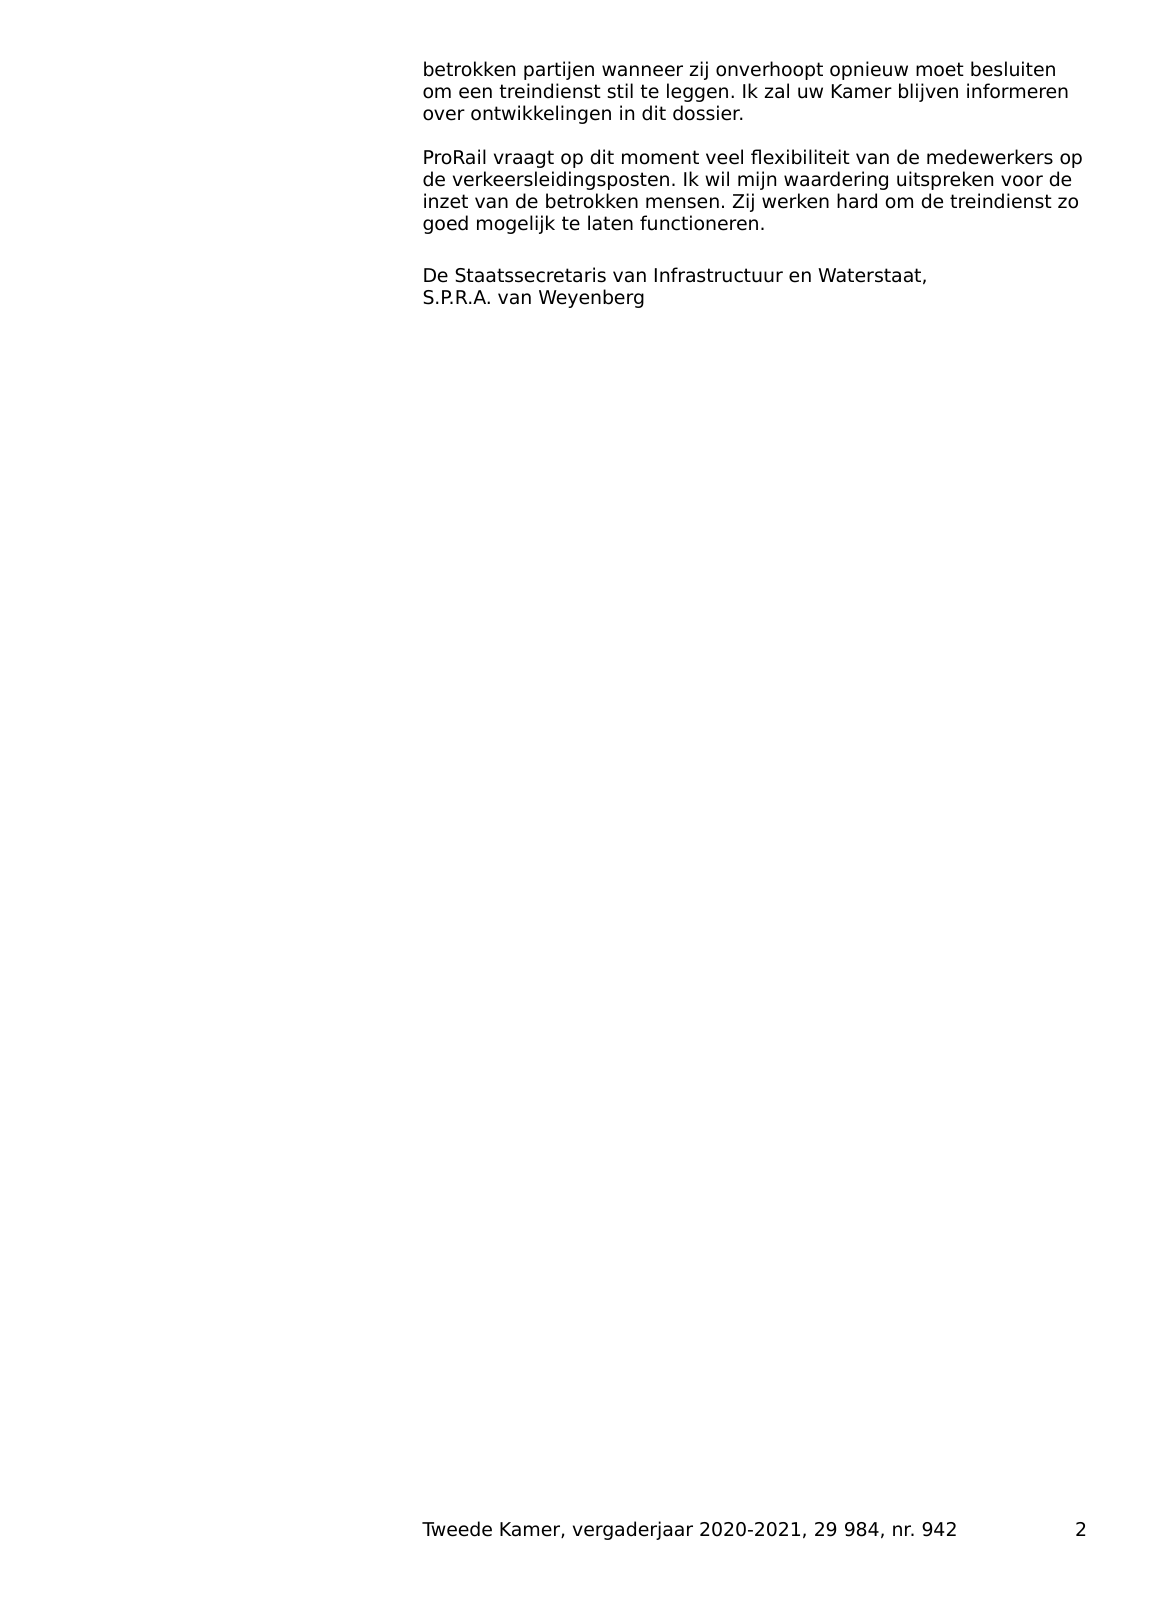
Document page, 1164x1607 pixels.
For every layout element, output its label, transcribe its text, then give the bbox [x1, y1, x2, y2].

text ProRail vraagt op dit moment veel flexibiliteit van de medewerkers op de verkeersleidingsposten. Ik wil mijn waardering uitspreken voor de inzet van de betrokken mensen. Zij werken hard om de treindienst zo goed mogelijk te laten functioneren. [422, 147, 1087, 235]
text betrokken partijen wanneer zij onverhoopt opnieuw moet besluiten om een treindienst stil te leggen. Ik zal uw Kamer blijven informeren over ontwikkelingen in dit dossier. [422, 59, 1087, 125]
text De Staatssecretaris van Infrastructuur en Waterstaat, S.P.R.A. van Weyenberg [422, 265, 1087, 309]
